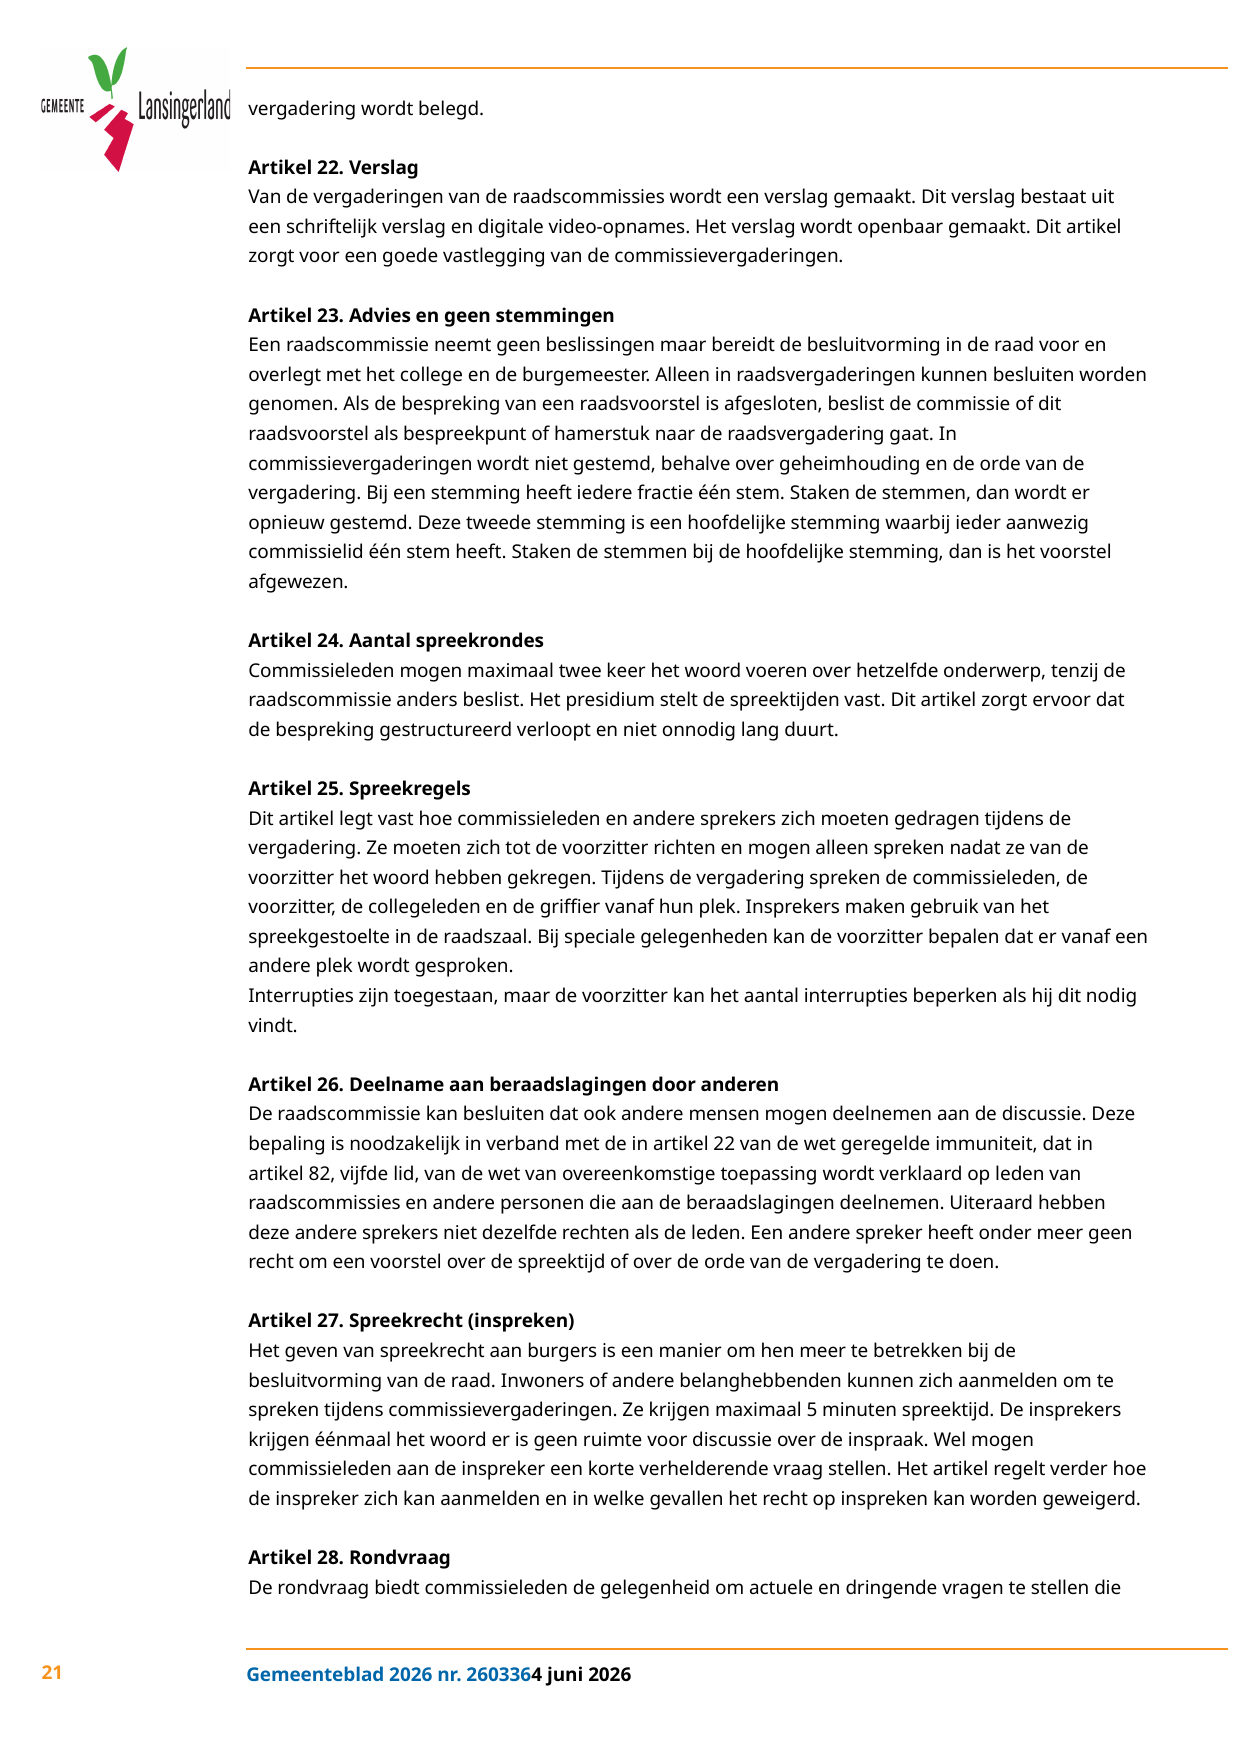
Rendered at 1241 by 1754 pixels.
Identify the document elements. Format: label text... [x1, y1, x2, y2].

text Dit artikel legt vast hoe commissieleden en andere sprekers zich moeten gedragen tijdens de vergadering. Ze moeten zich tot de voorzitter richten en mogen alleen spreken nadat ze van de voorzitter het woord hebben gekregen. Tijdens de vergadering spreken de commissieleden, de voorzitter, de collegeleden en de griffier vanaf hun plek. Insprekers maken gebruik van het spreekgestoelte in de raadszaal. Bij speciale gelegenheden kan de voorzitter bepalen dat er vanaf een andere plek wordt gesproken. [248, 805, 1152, 978]
text Het geven van spreekrecht aan burgers is een manier om hen meer te betrekken bij de besluitvorming van de raad. Inwoners of andere belanghebbenden kunnen zich aanmelden om te spreken tijdens commissievergaderingen. Ze krijgen maximaal 5 minuten spreektijd. De insprekers krijgen éénmaal het woord er is geen ruimte voor discussie over de inspraak. Wel mogen commissieleden aan de inspreker een korte verhelderende vraag stellen. Het artikel regelt verder hoe de inspreker zich kan aanmelden en in welke gevallen het recht op inspreken kan worden geweigerd. [248, 1337, 1152, 1511]
text vergadering wordt belegd. [248, 95, 1152, 121]
text Interrupties zijn toegestaan, maar de voorzitter kan het aantal interrupties beperken als hij dit nodig vindt. [248, 982, 1152, 1038]
text Artikel 24. Aantal spreekrondes [248, 627, 1152, 653]
text De raadscommissie kan besluiten dat ook andere mensen mogen deelnemen aan de discussie. Deze bepaling is noodzakelijk in verband met de in artikel 22 van de wet geregelde immuniteit, dat in artikel 82, vijfde lid, van de wet van overeenkomstige toepassing wordt verklaard op leden van raadscommissies en andere personen die aan de beraadslagingen deelnemen. Uiteraard hebben deze andere sprekers niet dezelfde rechten als de leden. Een andere spreker heeft onder meer geen recht om een voorstel over de spreektijd of over de orde van de vergadering te doen. [248, 1101, 1152, 1274]
text Artikel 26. Deelname aan beraadslagingen door anderen [248, 1071, 1152, 1097]
text Een raadscommissie neemt geen beslissingen maar bereidt de besluitvorming in de raad voor en overlegt met het college en de burgemeester. Alleen in raadsvergaderingen kunnen besluiten worden genomen. Als de bespreking van een raadsvoorstel is afgesloten, beslist de commissie of dit raadsvoorstel als bespreekpunt of hamerstuk naar de raadsvergadering gaat. In commissievergaderingen wordt niet gestemd, behalve over geheimhouding en de orde van de vergadering. Bij een stemming heeft iedere fractie één stem. Staken de stemmen, dan wordt er opnieuw gestemd. Deze tweede stemming is een hoofdelijke stemming waarbij ieder aanwezig commissielid één stem heeft. Staken de stemmen bij de hoofdelijke stemming, dan is het voorstel afgewezen. [248, 331, 1152, 594]
text Van de vergaderingen van de raadscommissies wordt een verslag gemaakt. Dit verslag bestaat uit een schriftelijk verslag en digitale video-opnames. Het verslag wordt openbaar gemaakt. Dit artikel zorgt voor een goede vastlegging van de commissievergaderingen. [248, 183, 1152, 268]
text Artikel 23. Advies en geen stemmingen [248, 302, 1152, 328]
text Artikel 22. Verslag [248, 154, 1152, 180]
text Artikel 25. Spreekregels [248, 775, 1152, 801]
text Artikel 28. Rondvraag [248, 1544, 1152, 1570]
text De rondvraag biedt commissieleden de gelegenheid om actuele en dringende vragen te stellen die [248, 1574, 1152, 1600]
picture [41, 47, 231, 172]
text Artikel 27. Spreekrecht (inspreken) [248, 1308, 1152, 1333]
text Commissieleden mogen maximaal twee keer het woord voeren over hetzelfde onderwerp, tenzij de raadscommissie anders beslist. Het presidium stelt de spreektijden vast. Dit artikel zorgt ervoor dat de bespreking gestructureerd verloopt en niet onnodig lang duurt. [248, 657, 1152, 742]
